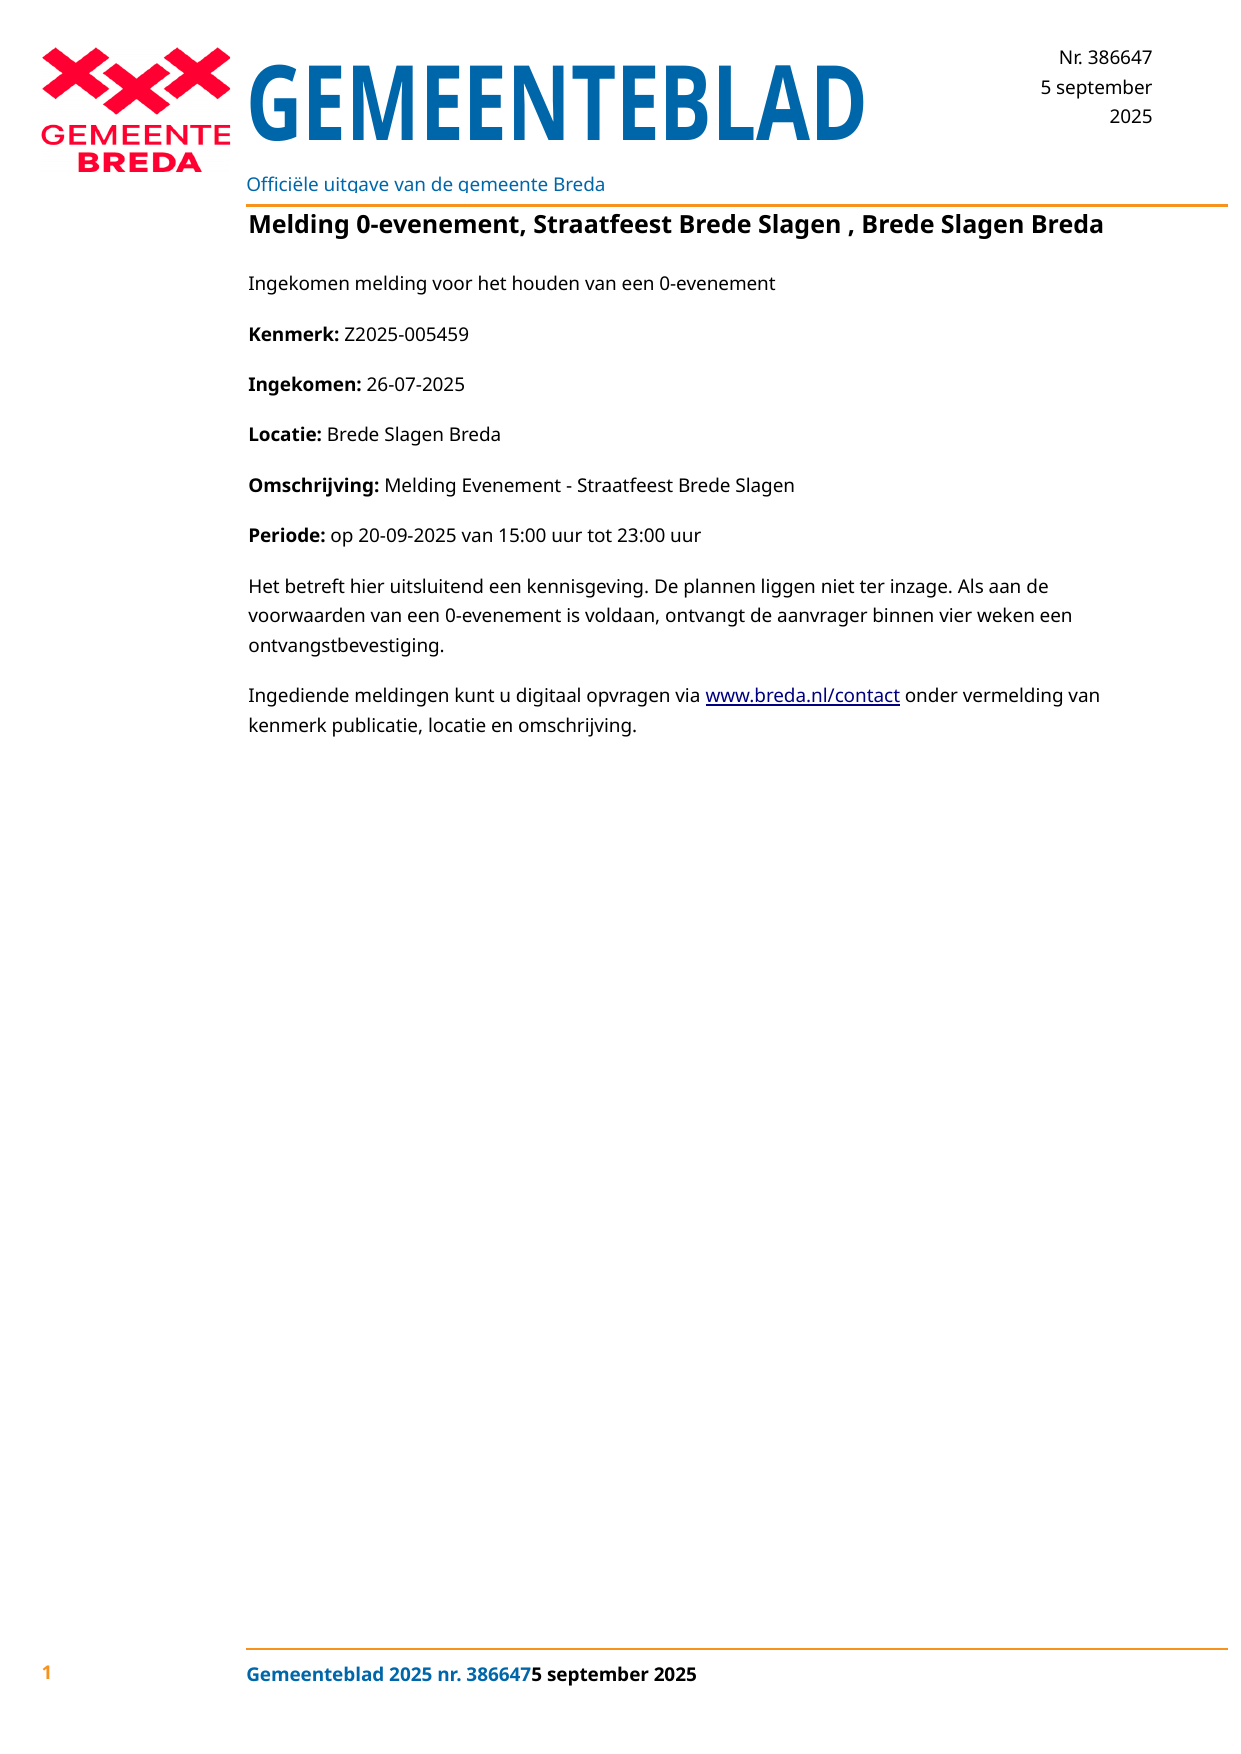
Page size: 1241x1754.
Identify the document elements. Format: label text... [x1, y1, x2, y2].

text Omschrijving: Melding Evenement - Straatfeest Brede Slagen [248, 472, 1152, 498]
text Locatie: Brede Slagen Breda [248, 422, 1152, 447]
text Kenmerk: Z2025-005459 [248, 321, 1152, 346]
text Het betreft hier uitsluitend een kennisgeving. De plannen liggen niet ter inzage. Als aan de voorwaarden van een 0-evenement is voldaan, ontvangt de aanvrager binnen vier weken een ontvangstbevestiging. [248, 573, 1152, 658]
text Melding 0-evenement, Straatfeest Brede Slagen , Brede Slagen Breda [248, 207, 1152, 241]
picture [41, 47, 231, 172]
text Ingediende meldingen kunt u digitaal opvragen via www.breda.nl/contact onder vermelding van kenmerk publicatie, locatie en omschrijving. [248, 682, 1152, 738]
text Periode: op 20-09-2025 van 15:00 uur tot 23:00 uur [248, 522, 1152, 548]
text Ingekomen: 26-07-2025 [248, 371, 1152, 397]
text Ingekomen melding voor het houden van een 0-evenement [248, 270, 1152, 296]
